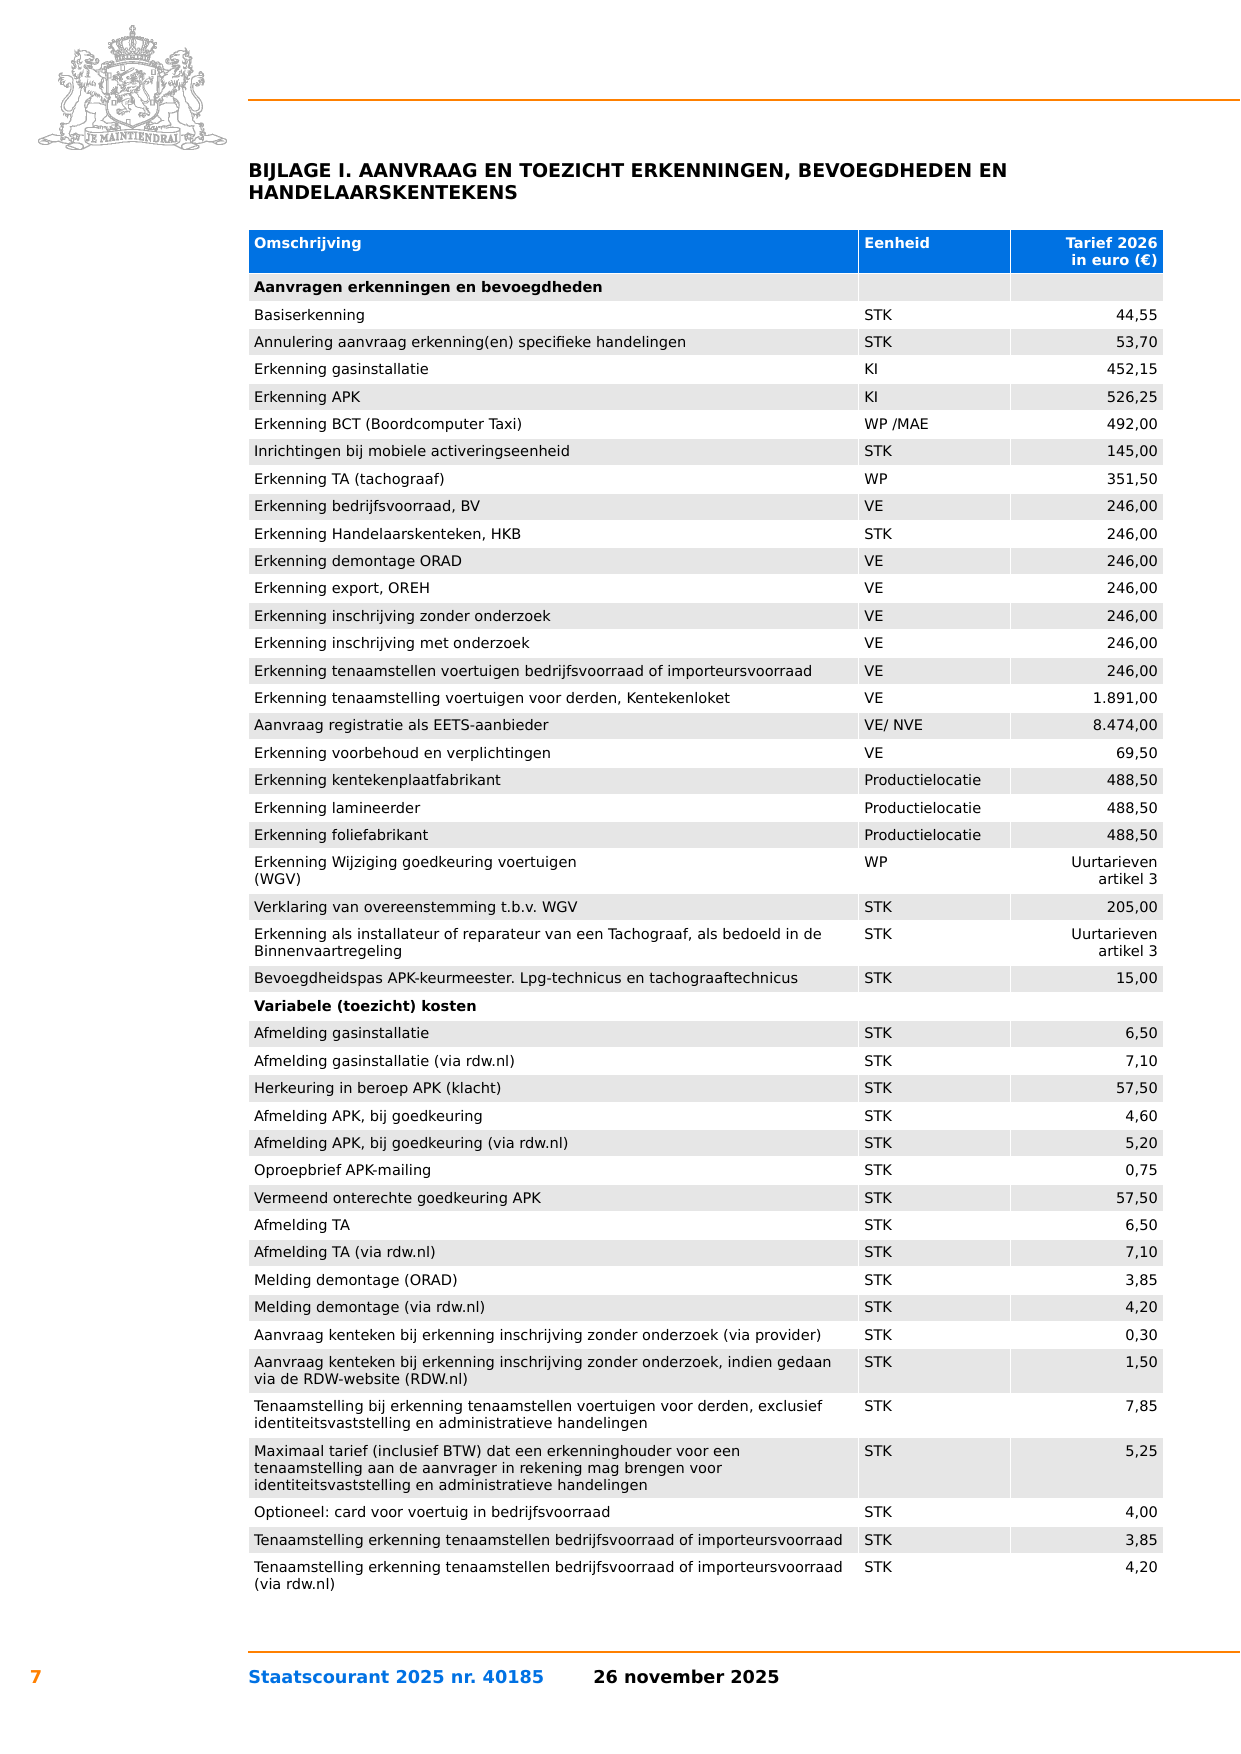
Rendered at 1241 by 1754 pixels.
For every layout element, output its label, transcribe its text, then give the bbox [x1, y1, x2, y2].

table_cell WP [859, 466, 1010, 492]
table_cell Vermeend onterechte goedkeuring APK [249, 1185, 858, 1211]
table_cell STK [859, 1075, 1010, 1102]
table_cell 246,00 [1011, 548, 1163, 574]
table_cell STK [859, 1212, 1010, 1239]
table_cell Erkenning bedrijfsvoorraad, BV [249, 494, 858, 520]
table_cell Erkenning tenaamstellen voertuigen bedrijfsvoorraad of importeursvoorraad [249, 658, 858, 684]
table_cell Tenaamstelling erkenning tenaamstellen bedrijfsvoorraad of importeursvoorraad [249, 1527, 858, 1553]
table_cell Uurtarieven artikel 3 [1011, 921, 1163, 965]
table_cell 1,50 [1011, 1349, 1163, 1393]
table_cell 0,30 [1011, 1322, 1163, 1348]
table_cell Erkenning TA (tachograaf) [249, 466, 858, 492]
table_cell STK [859, 1554, 1010, 1597]
table_cell 15,00 [1011, 966, 1163, 992]
table_cell Annulering aanvraag erkenning(en) specifieke handelingen [249, 329, 858, 355]
table_cell Variabele (toezicht) kosten [249, 993, 858, 1019]
table_cell 452,15 [1011, 356, 1163, 383]
table_cell 4,60 [1011, 1103, 1163, 1129]
table_cell VE/ NVE [859, 713, 1010, 739]
table_cell KI [859, 356, 1010, 383]
table_cell 4,20 [1011, 1295, 1163, 1321]
table_cell Inrichtingen bij mobiele activeringseenheid [249, 439, 858, 465]
table_cell 246,00 [1011, 658, 1163, 684]
table_cell 488,50 [1011, 795, 1163, 821]
table_cell Aanvraag registratie als EETS-aanbieder [249, 713, 858, 739]
subtitle BIJLAGE I. AANVRAAG EN TOEZICHT ERKENNINGEN, BEVOEGDHEDEN EN HANDELAARSKENTEKENS [248, 160, 1163, 204]
table_cell STK [859, 329, 1010, 355]
table_cell Erkenning voorbehoud en verplichtingen [249, 740, 858, 766]
table_cell [859, 993, 1010, 1019]
table_cell STK [859, 1322, 1010, 1348]
table_cell 492,00 [1011, 411, 1163, 438]
table_cell 488,50 [1011, 768, 1163, 794]
table_cell VE [859, 603, 1010, 629]
table_cell Maximaal tarief (inclusief BTW) dat een erkenninghouder voor een tenaamstelling aan de aanvrager in rekening mag brengen voor identiteitsvaststelling en administratieve handelingen [249, 1438, 858, 1498]
table_cell Uurtarieven artikel 3 [1011, 850, 1163, 893]
table_cell STK [859, 1394, 1010, 1437]
table_cell WP [859, 850, 1010, 893]
table_cell VE [859, 740, 1010, 766]
table_cell Afmelding gasinstallatie [249, 1021, 858, 1047]
table_cell Erkenning inschrijving zonder onderzoek [249, 603, 858, 629]
table_cell 351,50 [1011, 466, 1163, 492]
table_cell STK [859, 921, 1010, 965]
table_cell Optioneel: card voor voertuig in bedrijfsvoorraad [249, 1499, 858, 1526]
table_cell Erkenning Wijziging goedkeuring voertuigen (WGV) [249, 850, 858, 893]
table_cell 246,00 [1011, 576, 1163, 602]
table_cell [859, 274, 1010, 301]
table_cell VE [859, 630, 1010, 657]
table_cell Afmelding TA (via rdw.nl) [249, 1240, 858, 1266]
table_cell 8.474,00 [1011, 713, 1163, 739]
table_cell Aanvragen erkenningen en bevoegdheden [249, 274, 858, 301]
table_cell STK [859, 1295, 1010, 1321]
table_cell VE [859, 685, 1010, 712]
table_cell 6,50 [1011, 1021, 1163, 1047]
table_cell Oproepbrief APK-mailing [249, 1158, 858, 1184]
table_cell Basiserkenning [249, 302, 858, 328]
table_cell Afmelding APK, bij goedkeuring [249, 1103, 858, 1129]
table_cell Afmelding gasinstallatie (via rdw.nl) [249, 1048, 858, 1074]
table_cell Erkenning export, OREH [249, 576, 858, 602]
table_cell STK [859, 1021, 1010, 1047]
table_cell 145,00 [1011, 439, 1163, 465]
table_header Tarief 2026 in euro (€) [1011, 230, 1163, 273]
table_cell STK [859, 1048, 1010, 1074]
table_cell STK [859, 1130, 1010, 1156]
table_cell 7,85 [1011, 1394, 1163, 1437]
table_cell STK [859, 1240, 1010, 1266]
table_cell 205,00 [1011, 894, 1163, 920]
table_cell VE [859, 494, 1010, 520]
table_header Eenheid [859, 230, 1010, 273]
table_cell 44,55 [1011, 302, 1163, 328]
table_cell 5,20 [1011, 1130, 1163, 1156]
table_cell 3,85 [1011, 1527, 1163, 1553]
table_cell STK [859, 1527, 1010, 1553]
table_header Omschrijving [249, 230, 858, 273]
table_cell Herkeuring in beroep APK (klacht) [249, 1075, 858, 1102]
table_cell Afmelding APK, bij goedkeuring (via rdw.nl) [249, 1130, 858, 1156]
table_cell 0,75 [1011, 1158, 1163, 1184]
table_cell Erkenning demontage ORAD [249, 548, 858, 574]
table_cell Bevoegdheidspas APK-keurmeester. Lpg-technicus en tachograaftechnicus [249, 966, 858, 992]
table_cell Productielocatie [859, 822, 1010, 848]
table_cell STK [859, 966, 1010, 992]
table_cell 4,20 [1011, 1554, 1163, 1597]
table_cell Tenaamstelling bij erkenning tenaamstellen voertuigen voor derden, exclusief identiteitsvaststelling en administratieve handelingen [249, 1394, 858, 1437]
table_cell Erkenning lamineerder [249, 795, 858, 821]
table_cell 57,50 [1011, 1075, 1163, 1102]
table_cell Erkenning gasinstallatie [249, 356, 858, 383]
table_cell 57,50 [1011, 1185, 1163, 1211]
table_cell Erkenning foliefabrikant [249, 822, 858, 848]
table_cell VE [859, 576, 1010, 602]
table_cell Erkenning BCT (Boordcomputer Taxi) [249, 411, 858, 438]
table_cell STK [859, 1185, 1010, 1211]
table_cell Erkenning inschrijving met onderzoek [249, 630, 858, 657]
table_cell VE [859, 658, 1010, 684]
table_cell Aanvraag kenteken bij erkenning inschrijving zonder onderzoek (via provider) [249, 1322, 858, 1348]
table_cell WP /MAE [859, 411, 1010, 438]
table_cell 1.891,00 [1011, 685, 1163, 712]
table_cell Erkenning Handelaarskenteken, HKB [249, 521, 858, 547]
table_cell VE [859, 548, 1010, 574]
table_cell Tenaamstelling erkenning tenaamstellen bedrijfsvoorraad of importeursvoorraad (via rdw.nl) [249, 1554, 858, 1597]
table_cell Verklaring van overeenstemming t.b.v. WGV [249, 894, 858, 920]
table_cell Erkenning APK [249, 384, 858, 410]
table_cell [1011, 993, 1163, 1019]
table_cell 3,85 [1011, 1267, 1163, 1293]
table_cell Productielocatie [859, 768, 1010, 794]
table_cell 246,00 [1011, 630, 1163, 657]
table_cell STK [859, 894, 1010, 920]
picture [38, 25, 227, 150]
table_cell STK [859, 1158, 1010, 1184]
table_cell [1011, 274, 1163, 301]
table_cell STK [859, 302, 1010, 328]
table_cell 5,25 [1011, 1438, 1163, 1498]
table_cell 69,50 [1011, 740, 1163, 766]
table_cell Aanvraag kenteken bij erkenning inschrijving zonder onderzoek, indien gedaan via de RDW-website (RDW.nl) [249, 1349, 858, 1393]
table_cell STK [859, 1267, 1010, 1293]
table_cell 53,70 [1011, 329, 1163, 355]
table_cell Afmelding TA [249, 1212, 858, 1239]
table_cell 7,10 [1011, 1240, 1163, 1266]
table_cell 246,00 [1011, 521, 1163, 547]
table_cell KI [859, 384, 1010, 410]
table_cell Erkenning als installateur of reparateur van een Tachograaf, als bedoeld in de Binnenvaartregeling [249, 921, 858, 965]
table_cell STK [859, 439, 1010, 465]
table_cell 526,25 [1011, 384, 1163, 410]
table_cell Melding demontage (ORAD) [249, 1267, 858, 1293]
table_cell Melding demontage (via rdw.nl) [249, 1295, 858, 1321]
table_cell 246,00 [1011, 603, 1163, 629]
table_cell STK [859, 1103, 1010, 1129]
table_cell Erkenning tenaamstelling voertuigen voor derden, Kentekenloket [249, 685, 858, 712]
table_cell 488,50 [1011, 822, 1163, 848]
table_cell Erkenning kentekenplaatfabrikant [249, 768, 858, 794]
table_cell STK [859, 521, 1010, 547]
table_cell 6,50 [1011, 1212, 1163, 1239]
table_cell STK [859, 1349, 1010, 1393]
table_cell Productielocatie [859, 795, 1010, 821]
table_cell STK [859, 1438, 1010, 1498]
table_cell STK [859, 1499, 1010, 1526]
table_cell 246,00 [1011, 494, 1163, 520]
table_cell 4,00 [1011, 1499, 1163, 1526]
table_cell 7,10 [1011, 1048, 1163, 1074]
